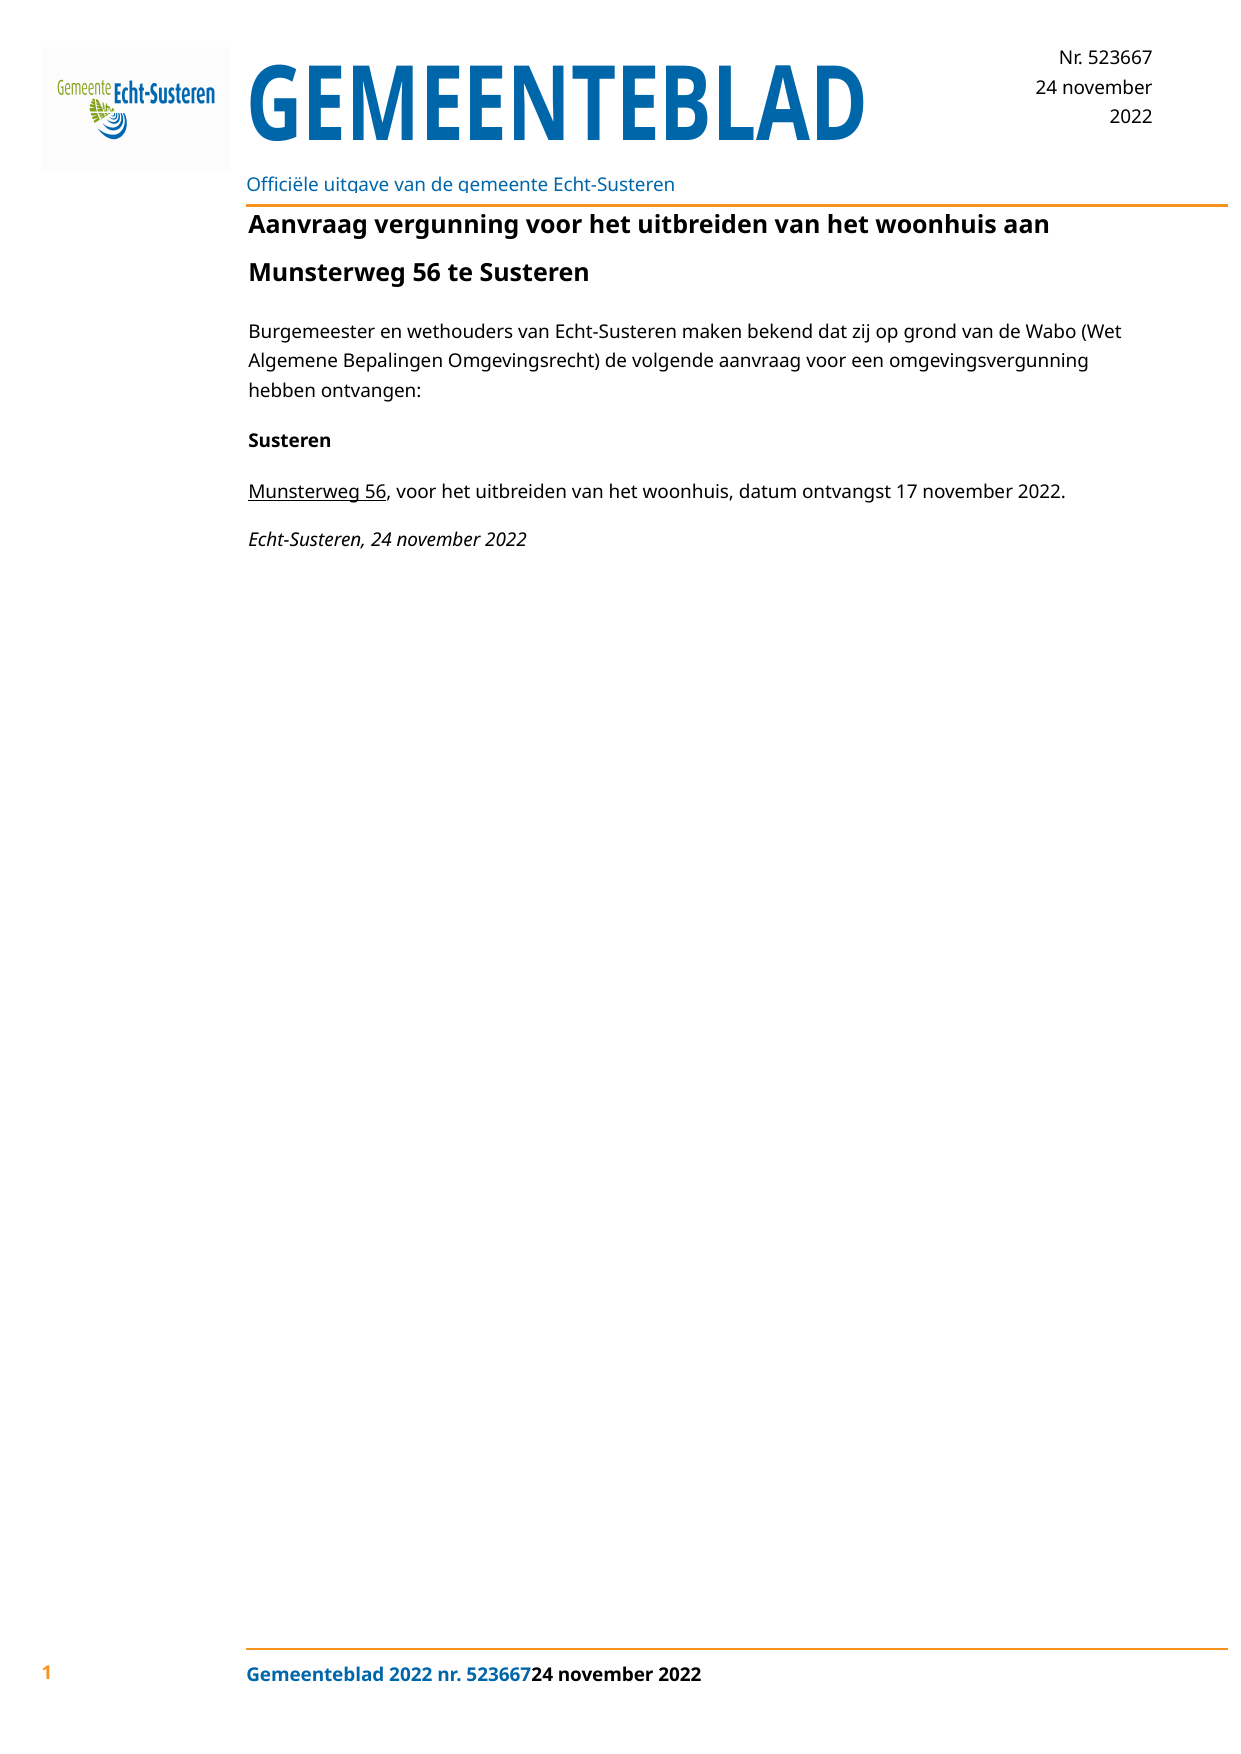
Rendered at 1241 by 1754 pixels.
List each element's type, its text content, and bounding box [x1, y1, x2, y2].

text Aanvraag vergunning voor het uitbreiden van het woonhuis aan Munsterweg 56 te Susteren [248, 207, 1152, 288]
picture [41, 47, 231, 172]
text Susteren [248, 427, 1152, 453]
text Echt-Susteren, 24 november 2022 [248, 526, 1152, 551]
text Munsterweg 56, voor het uitbreiden van het woonhuis, datum ontvangst 17 november 2022. [248, 478, 1152, 504]
text Burgemeester en wethouders van Echt-Susteren maken bekend dat zij op grond van de Wabo (Wet Algemene Bepalingen Omgevingsrecht) de volgende aanvraag voor een omgevingsvergunning hebben ontvangen: [248, 318, 1152, 403]
